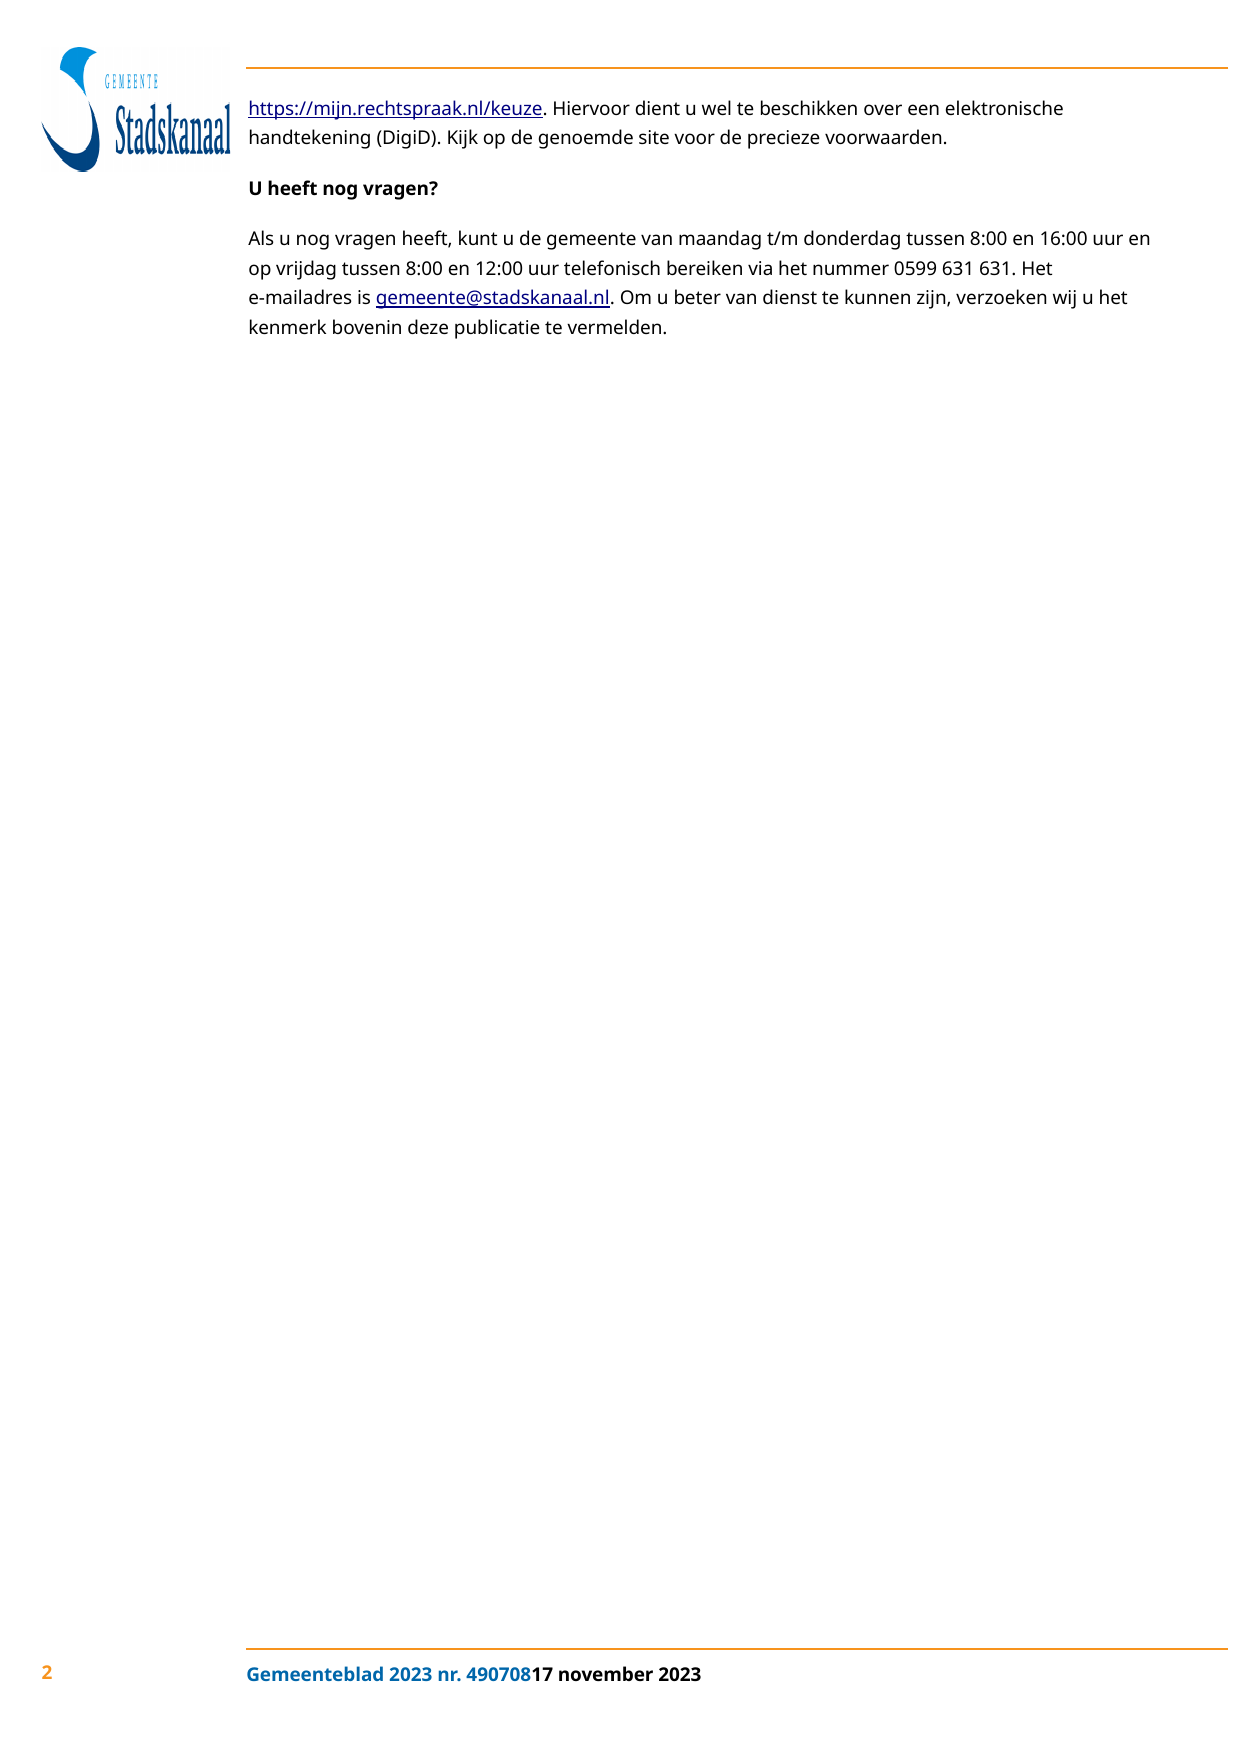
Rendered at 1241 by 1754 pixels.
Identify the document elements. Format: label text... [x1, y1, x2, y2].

text Als u nog vragen heeft, kunt u de gemeente van maandag t/m donderdag tussen 8:00 en 16:00 uur en op vrijdag tussen 8:00 en 12:00 uur telefonisch bereiken via het nummer 0599 631 631. Het e‑mailadres is gemeente@stadskanaal.nl. Om u beter van dienst te kunnen zijn, verzoeken wij u het kenmerk bovenin deze publicatie te vermelden. [248, 225, 1152, 340]
text U heeft nog vragen? [248, 175, 1152, 201]
text https://mijn.rechtspraak.nl/keuze. Hiervoor dient u wel te beschikken over een elektronische handtekening (DigiD). Kijk op de genoemde site voor de precieze voorwaarden. [248, 95, 1152, 150]
picture [41, 47, 231, 172]
